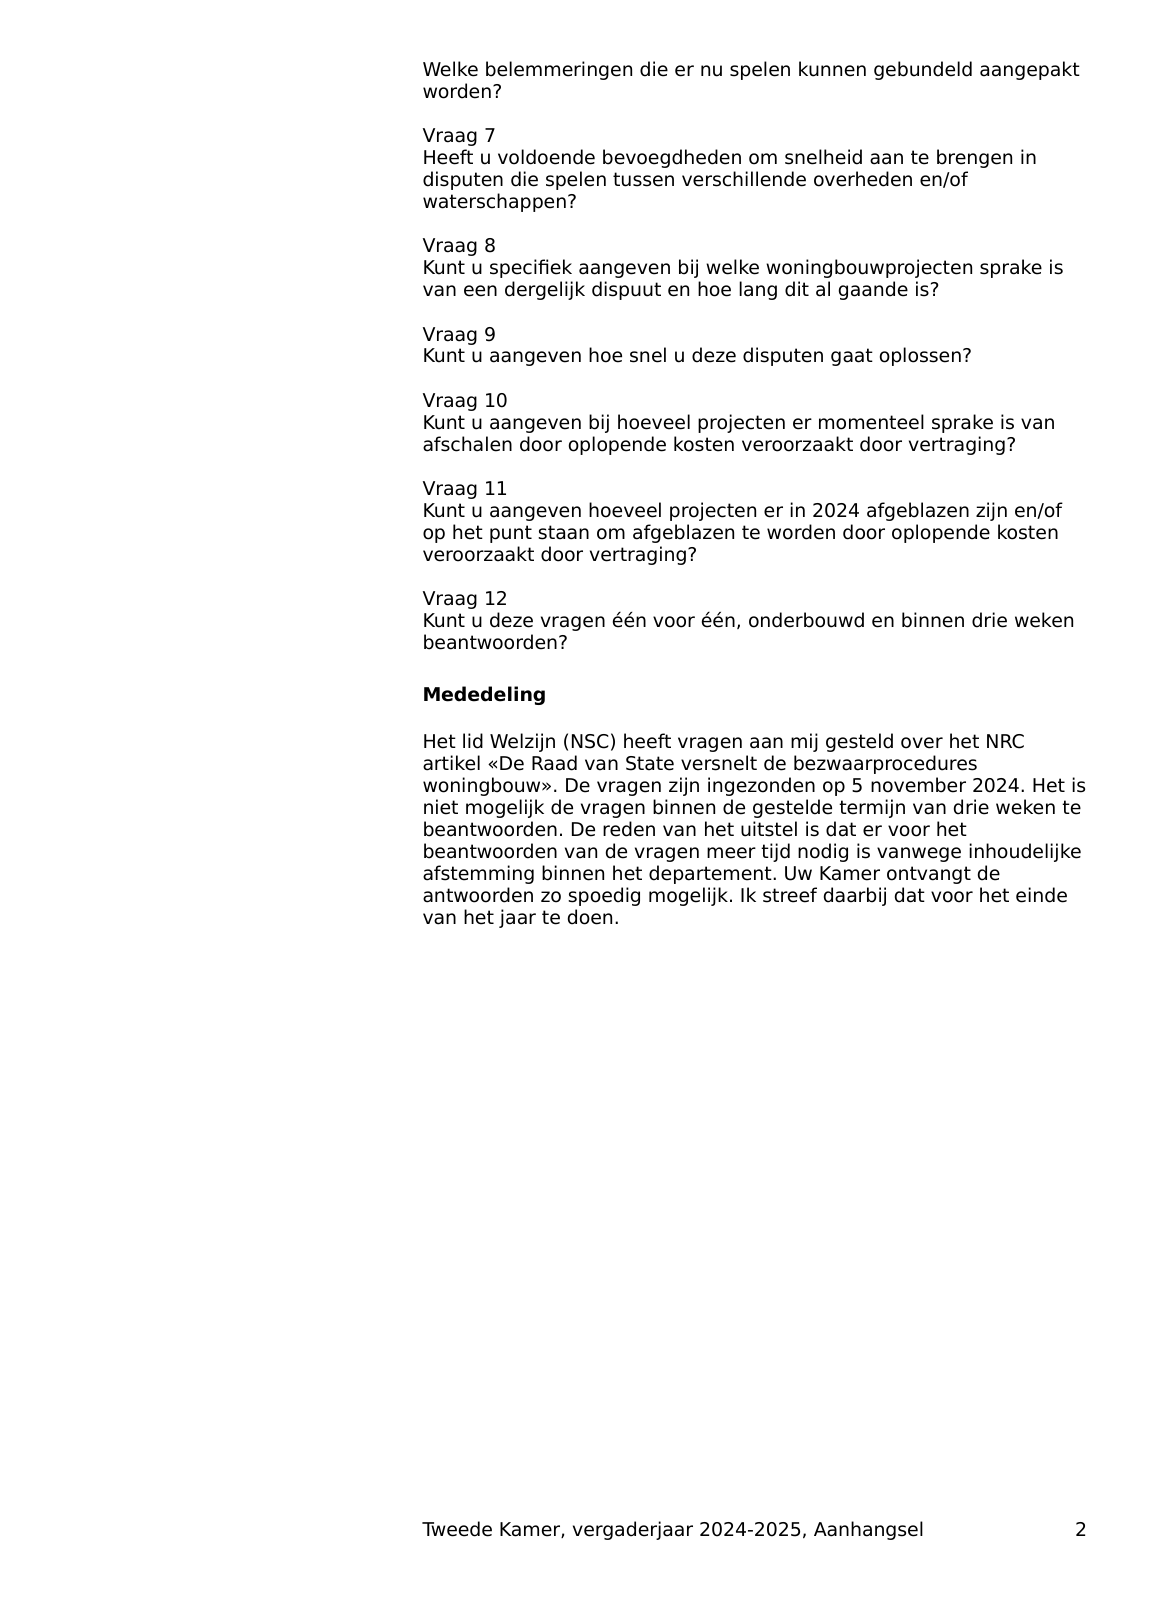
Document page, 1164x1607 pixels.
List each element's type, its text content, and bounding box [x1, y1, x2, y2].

text Kunt u aangeven bij hoeveel projecten er momenteel sprake is van afschalen door oplopende kosten veroorzaakt door vertraging? [422, 412, 1087, 456]
text Vraag 10 [422, 389, 1087, 412]
text Vraag 11 [422, 478, 1087, 500]
text Vraag 12 [422, 588, 1087, 610]
text Heeft u voldoende bevoegdheden om snelheid aan te brengen in disputen die spelen tussen verschillende overheden en/of waterschappen? [422, 147, 1087, 213]
text Kunt u deze vragen één voor één, onderbouwd en binnen drie weken beantwoorden? [422, 610, 1087, 654]
text Het lid Welzijn (NSC) heeft vragen aan mij gesteld over het NRC artikel «De Raad van State versnelt de bezwaarprocedures woningbouw». De vragen zijn ingezonden op 5 november 2024. Het is niet mogelijk de vragen binnen de gestelde termijn van drie weken te beantwoorden. De reden van het uitstel is dat er voor het beantwoorden van de vragen meer tijd nodig is vanwege inhoudelijke afstemming binnen het departement. Uw Kamer ontvangt de antwoorden zo spoedig mogelijk. Ik streef daarbij dat voor het einde van het jaar te doen. [422, 731, 1087, 928]
text Kunt u aangeven hoeveel projecten er in 2024 afgeblazen zijn en/of op het punt staan om afgeblazen te worden door oplopende kosten veroorzaakt door vertraging? [422, 500, 1087, 566]
text Kunt u aangeven hoe snel u deze disputen gaat oplossen? [422, 345, 1087, 367]
text Kunt u specifiek aangeven bij welke woningbouwprojecten sprake is van een dergelijk dispuut en hoe lang dit al gaande is? [422, 257, 1087, 301]
text Vraag 9 [422, 323, 1087, 345]
text Vraag 8 [422, 235, 1087, 257]
text Welke belemmeringen die er nu spelen kunnen gebundeld aangepakt worden? [422, 59, 1087, 103]
text Vraag 7 [422, 125, 1087, 147]
subtitle Mededeling [422, 684, 1087, 706]
